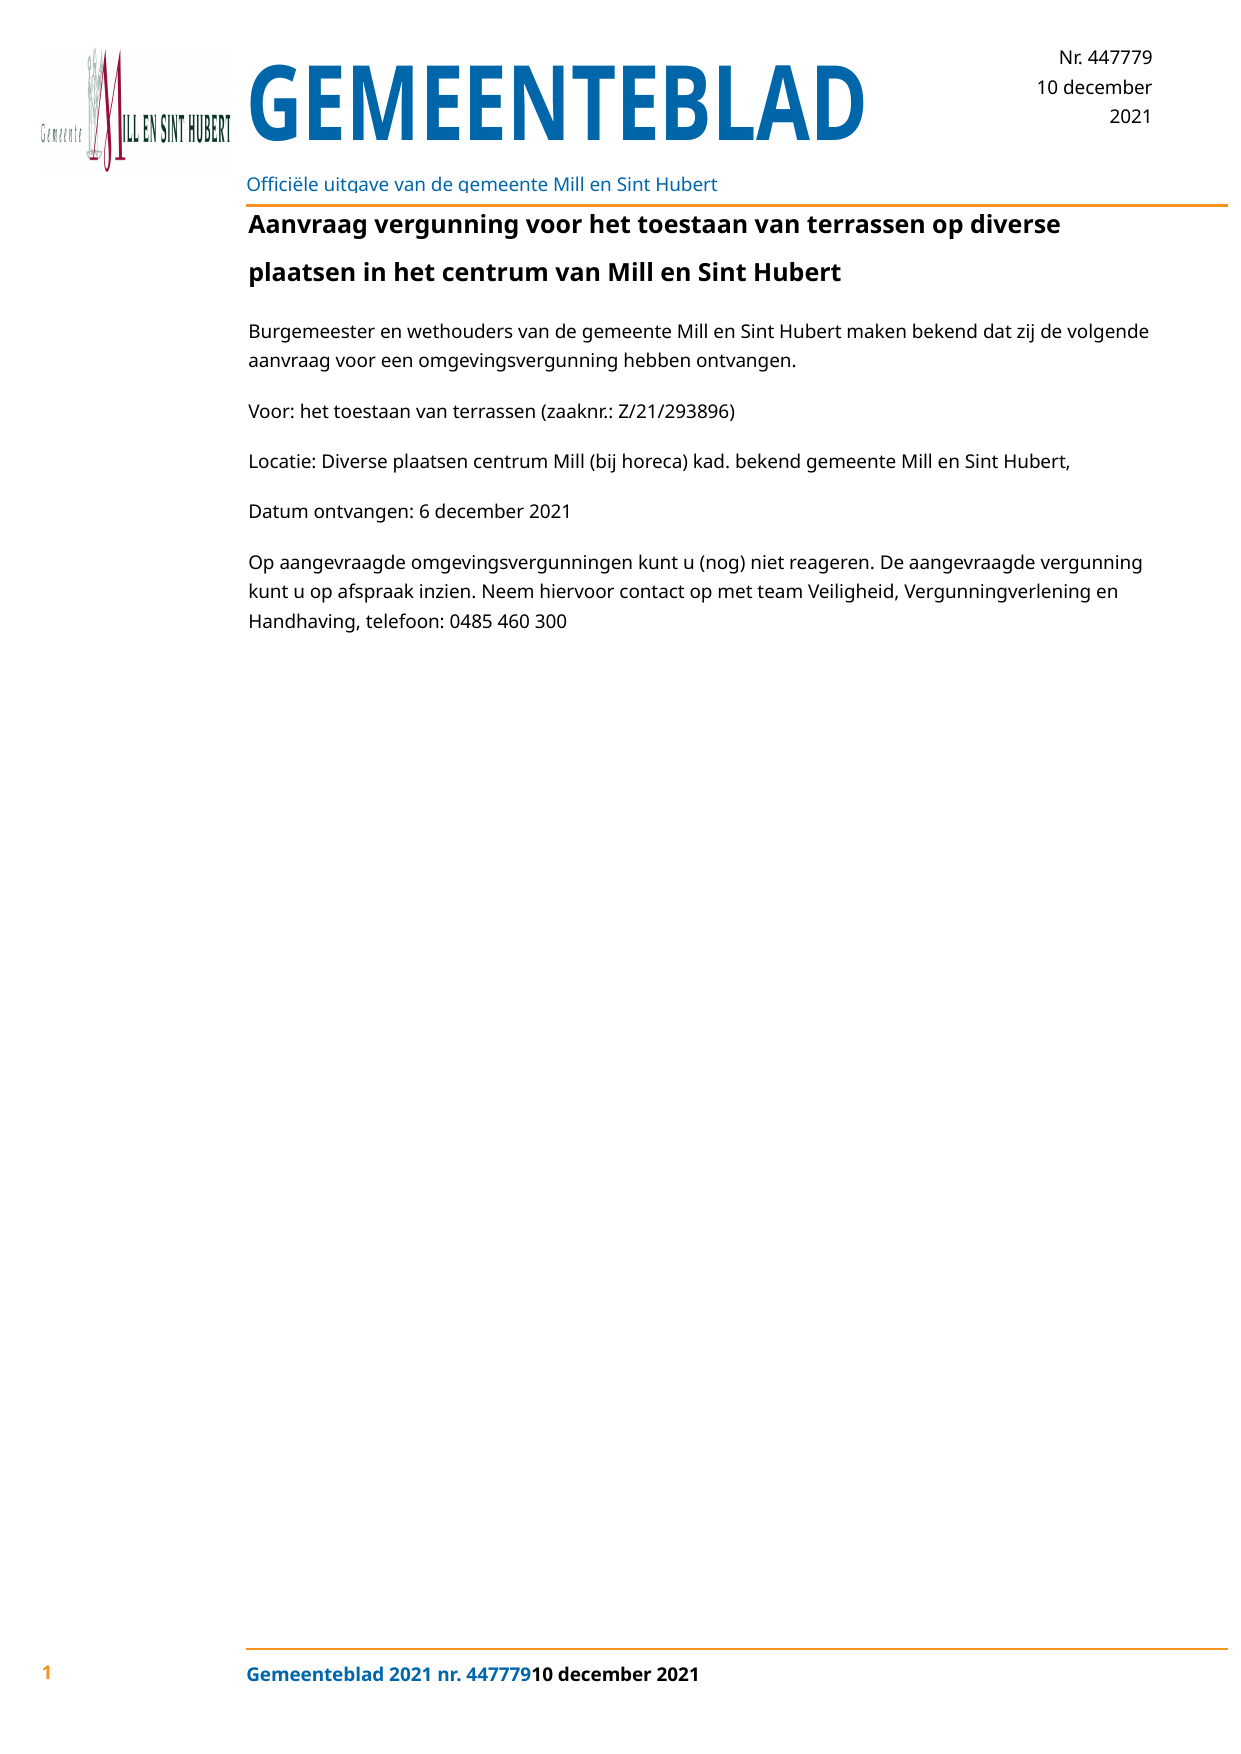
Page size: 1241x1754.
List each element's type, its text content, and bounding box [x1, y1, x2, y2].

text Datum ontvangen: 6 december 2021 [248, 499, 1152, 524]
text Voor: het toestaan van terrassen (zaaknr.: Z/21/293896) [248, 398, 1152, 424]
picture [41, 47, 231, 172]
text Burgemeester en wethouders van de gemeente Mill en Sint Hubert maken bekend dat zij de volgende aanvraag voor een omgevingsvergunning hebben ontvangen. [248, 318, 1152, 373]
text Locatie: Diverse plaatsen centrum Mill (bij horeca) kad. bekend gemeente Mill en Sint Hubert, [248, 448, 1152, 474]
text Aanvraag vergunning voor het toestaan van terrassen op diverse plaatsen in het centrum van Mill en Sint Hubert [248, 207, 1152, 288]
text Op aangevraagde omgevingsvergunningen kunt u (nog) niet reageren. De aangevraagde vergunning kunt u op afspraak inzien. Neem hiervoor contact op met team Veiligheid, Vergunningverlening en Handhaving, telefoon: 0485 460 300 [248, 549, 1152, 634]
